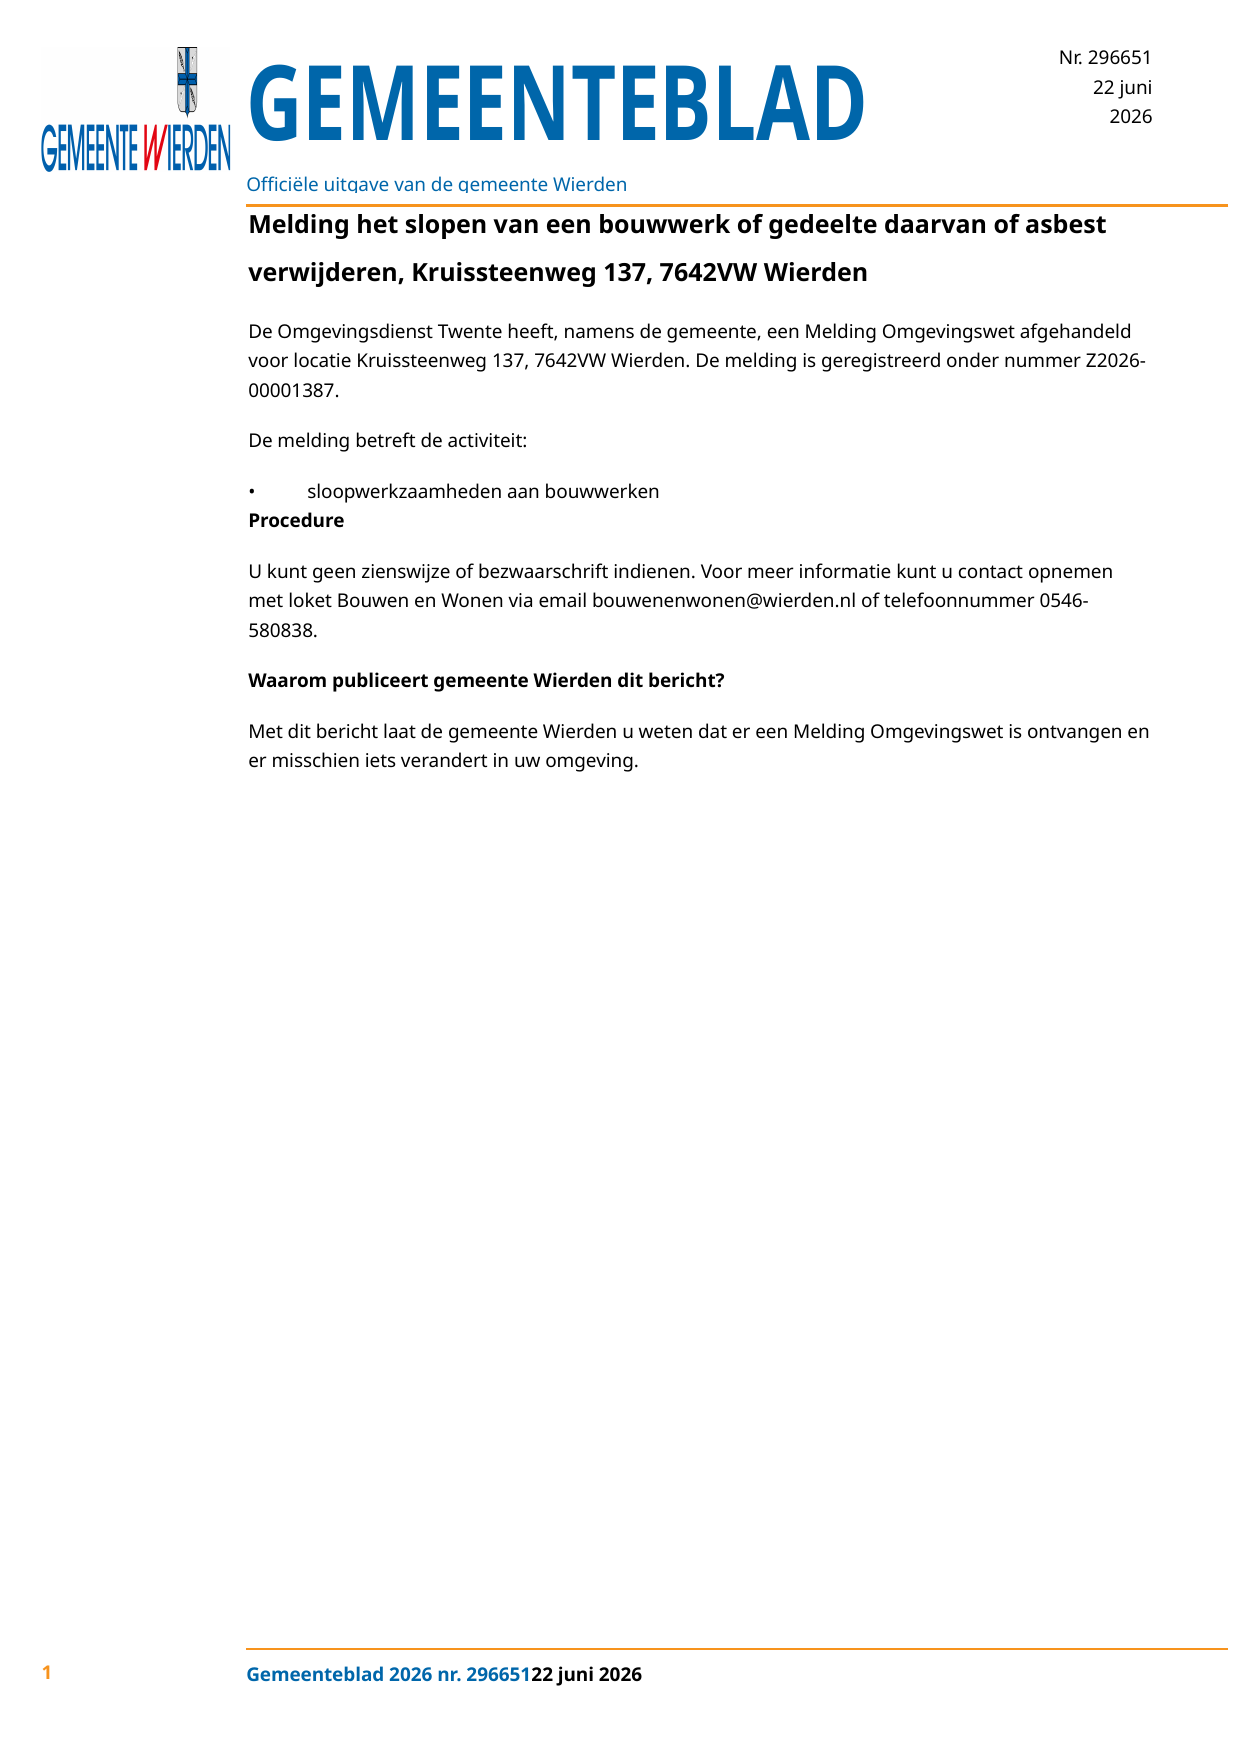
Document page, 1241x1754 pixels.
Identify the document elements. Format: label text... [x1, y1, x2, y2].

list sloopwerkzaamheden aan bouwwerken [248, 478, 1152, 504]
picture [41, 47, 231, 172]
text Waarom publiceert gemeente Wierden dit bericht? [248, 667, 1152, 693]
text Procedure [248, 507, 1152, 533]
text De melding betreft de activiteit: [248, 427, 1152, 453]
text Met dit bericht laat de gemeente Wierden u weten dat er een Melding Omgevingswet is ontvangen en er misschien iets verandert in uw omgeving. [248, 718, 1152, 773]
text U kunt geen zienswijze of bezwaarschrift indienen. Voor meer informatie kunt u contact opnemen met loket Bouwen en Wonen via email bouwenenwonen@wierden.nl of telefoonnummer 0546-580838. [248, 558, 1152, 643]
text De Omgevingsdienst Twente heeft, namens de gemeente, een Melding Omgevingswet afgehandeld voor locatie Kruissteenweg 137, 7642VW Wierden. De melding is geregistreerd onder nummer Z2026-00001387. [248, 318, 1152, 403]
text Melding het slopen van een bouwwerk of gedeelte daarvan of asbest verwijderen, Kruissteenweg 137, 7642VW Wierden [248, 207, 1152, 288]
